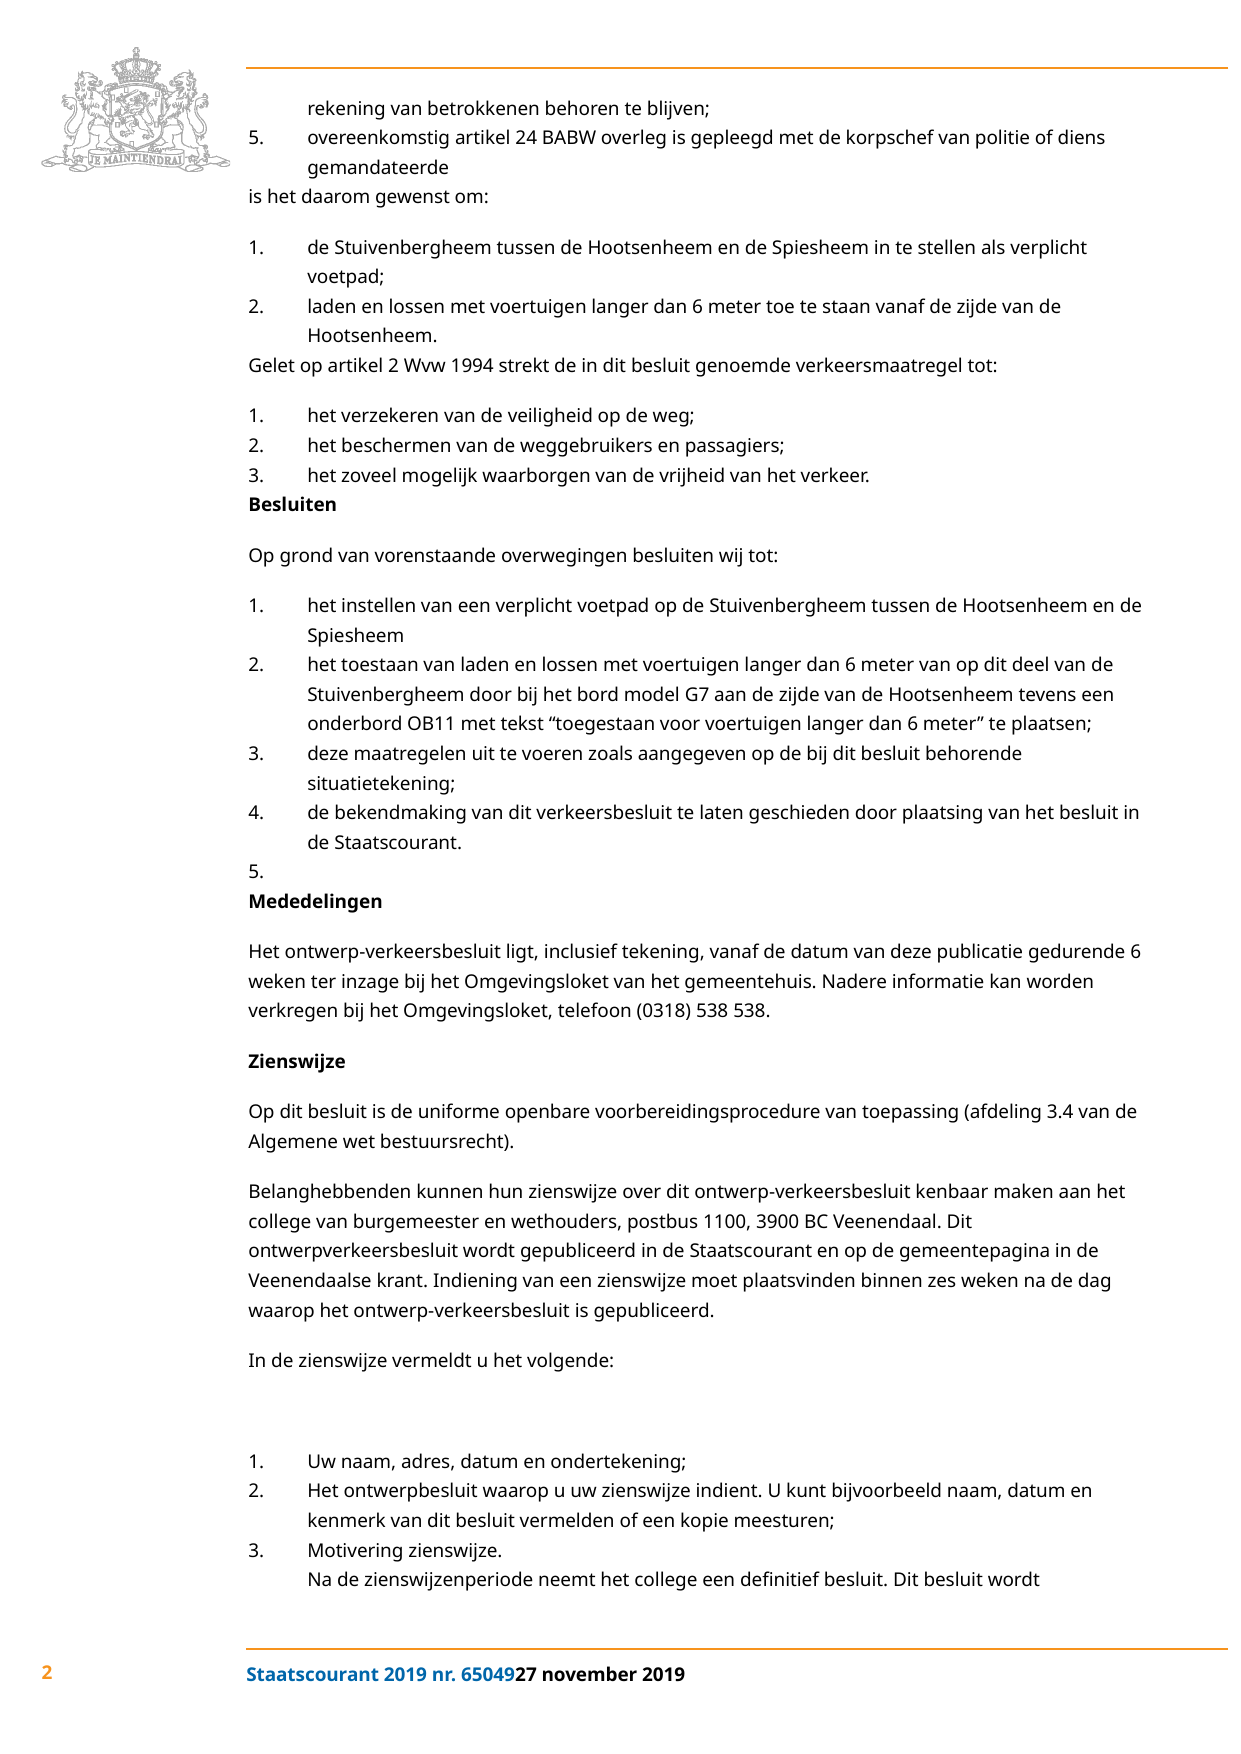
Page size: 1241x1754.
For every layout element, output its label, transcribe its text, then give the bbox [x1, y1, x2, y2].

list de bekendmaking van dit verkeersbesluit te laten geschieden door plaatsing van het besluit in de Staatscourant. [248, 799, 1152, 855]
list het toestaan van laden en lossen met voertuigen langer dan 6 meter van op dit deel van de Stuivenbergheem door bij het bord model G7 aan de zijde van de Hootsenheem tevens een onderbord OB11 met tekst “toegestaan voor voertuigen langer dan 6 meter” te plaatsen; [248, 651, 1152, 736]
list Na de zienswijzenperiode neemt het college een definitief besluit. Dit besluit wordt [248, 1566, 1152, 1592]
text Op grond van vorenstaande overwegingen besluiten wij tot: [248, 542, 1152, 568]
list Het ontwerpbesluit waarop u uw zienswijze indient. U kunt bijvoorbeeld naam, datum en kenmerk van dit besluit vermelden of een kopie meesturen; [248, 1478, 1152, 1533]
text In de zienswijze vermeldt u het volgende: [248, 1347, 1152, 1373]
picture [41, 47, 231, 172]
list Uw naam, adres, datum en ondertekening; [248, 1448, 1152, 1474]
list het zoveel mogelijk waarborgen van de vrijheid van het verkeer. [248, 462, 1152, 488]
list rekening van betrokkenen behoren te blijven; [248, 95, 1152, 121]
list overeenkomstig artikel 24 BABW overleg is gepleegd met de korpschef van politie of diens gemandateerde [248, 124, 1152, 180]
text is het daarom gewenst om: [248, 183, 1152, 209]
text Op dit besluit is de uniforme openbare voorbereidingsprocedure van toepassing (afdeling 3.4 van de Algemene wet bestuursrecht). [248, 1098, 1152, 1154]
text Belanghebbenden kunnen hun zienswijze over dit ontwerp-verkeersbesluit kenbaar maken aan het college van burgemeester en wethouders, postbus 1100, 3900 BC Veenendaal. Dit ontwerpverkeersbesluit wordt gepubliceerd in de Staatscourant en op de gemeentepagina in de Veenendaalse krant. Indiening van een zienswijze moet plaatsvinden binnen zes weken na de dag waarop het ontwerp-verkeersbesluit is gepubliceerd. [248, 1178, 1152, 1323]
list het instellen van een verplicht voetpad op de Stuivenbergheem tussen de Hootsenheem en de Spiesheem [248, 592, 1152, 648]
list de Stuivenbergheem tussen de Hootsenheem en de Spiesheem in te stellen als verplicht voetpad; [248, 234, 1152, 289]
text Het ontwerp-verkeersbesluit ligt, inclusief tekening, vanaf de datum van deze publicatie gedurende 6 weken ter inzage bij het Omgevingsloket van het gemeentehuis. Nadere informatie kan worden verkregen bij het Omgevingsloket, telefoon (0318) 538 538. [248, 938, 1152, 1023]
list het verzekeren van de veiligheid op de weg; [248, 403, 1152, 428]
text Zienswijze [248, 1048, 1152, 1074]
text Mededelingen [248, 888, 1152, 914]
list laden en lossen met voertuigen langer dan 6 meter toe te staan vanaf de zijde van de Hootsenheem. [248, 293, 1152, 348]
list deze maatregelen uit te voeren zoals aangegeven op de bij dit besluit behorende situatietekening; [248, 740, 1152, 796]
list Motivering zienswijze. [248, 1537, 1152, 1563]
text Besluiten [248, 491, 1152, 517]
list het beschermen van de weggebruikers en passagiers; [248, 432, 1152, 458]
text Gelet op artikel 2 Wvw 1994 strekt de in dit besluit genoemde verkeersmaatregel tot: [248, 352, 1152, 378]
